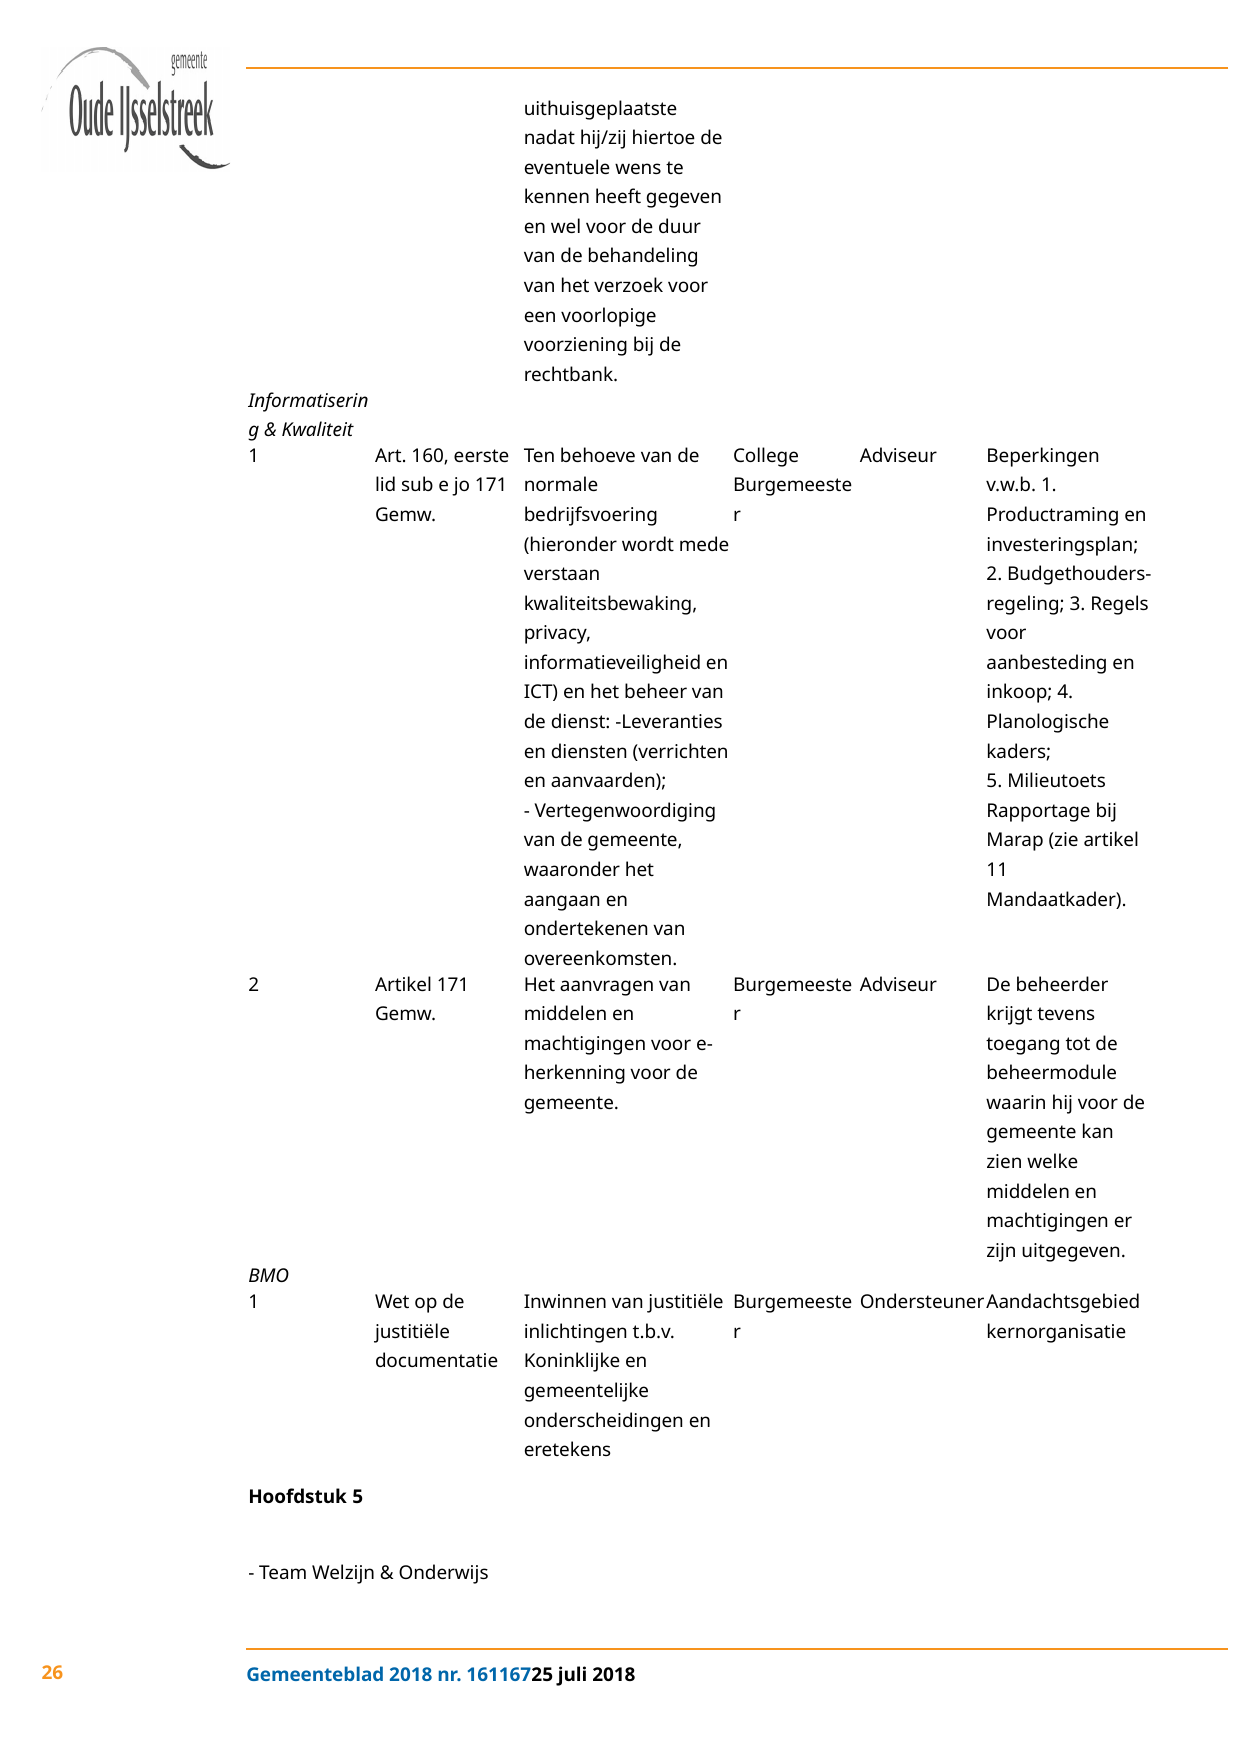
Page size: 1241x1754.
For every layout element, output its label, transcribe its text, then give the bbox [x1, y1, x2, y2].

table_cell [860, 95, 986, 387]
table_cell Wet op de justitiële documentatie [375, 1289, 523, 1462]
table_cell [860, 1263, 986, 1288]
table_cell Art. 160, eerste lid sub e jo 171 Gemw. [375, 442, 523, 971]
table_cell [375, 95, 523, 387]
text Hoofdstuk 5 [248, 1481, 1152, 1510]
table_cell [248, 95, 375, 387]
table_cell Ondersteuner [860, 1289, 986, 1462]
table_cell Ten behoeve van de normale bedrijfsvoering (hieronder wordt mede verstaan kwaliteitsbewaking, privacy, informatieveiligheid en ICT) en het beheer van de dienst: -Leveranties en diensten (verrichten en aanvaarden); - Vertegenwoordiging van de gemeente, waaronder het aangaan en ondertekenen van overeenkomsten. [524, 442, 733, 971]
table_cell Burgemeester [733, 1289, 859, 1462]
table_cell 2 [248, 971, 375, 1263]
table_cell Informatisering & Kwaliteit [248, 387, 375, 442]
text - Team Welzijn & Onderwijs [248, 1559, 1152, 1585]
table_cell [524, 387, 733, 442]
table_cell Burgemeester [733, 971, 859, 1263]
table_cell [524, 1263, 733, 1288]
table_cell Beperkingen v.w.b. 1. Productraming en investeringsplan; 2. Budgethouders- regeling; 3. Regels voor aanbesteding en inkoop; 4. Planologische kaders; 5. Milieutoets Rapportage bij Marap (zie artikel 11 Mandaatkader). [986, 442, 1152, 971]
table_cell uithuisgeplaatste nadat hij/zij hiertoe de eventuele wens te kennen heeft gegeven en wel voor de duur van de behandeling van het verzoek voor een voorlopige voorziening bij de rechtbank. [524, 95, 733, 387]
table_cell 1 [248, 1289, 375, 1462]
table_cell Inwinnen van justitiële inlichtingen t.b.v. Koninklijke en gemeentelijke onderscheidingen en eretekens [524, 1289, 733, 1462]
table_cell [733, 95, 859, 387]
table_cell [986, 387, 1152, 442]
table_cell [860, 387, 986, 442]
table_cell 1 [248, 442, 375, 971]
table_cell College Burgemeester [733, 442, 859, 971]
table_cell De beheerder krijgt tevens toegang tot de beheermodule waarin hij voor de gemeente kan zien welke middelen en machtigingen er zijn uitgegeven. [986, 971, 1152, 1263]
table_cell [375, 1263, 523, 1288]
table_cell Het aanvragen van middelen en machtigingen voor e-herkenning voor de gemeente. [524, 971, 733, 1263]
table_cell BMO [248, 1263, 375, 1288]
table_cell [986, 95, 1152, 387]
table_cell [733, 387, 859, 442]
table_cell [733, 1263, 859, 1288]
table_cell Adviseur [860, 971, 986, 1263]
table_cell Aandachtsgebied kernorganisatie [986, 1289, 1152, 1462]
table_cell Artikel 171 Gemw. [375, 971, 523, 1263]
picture [41, 47, 231, 172]
table_cell Adviseur [860, 442, 986, 971]
table_cell [375, 387, 523, 442]
table_cell [986, 1263, 1152, 1288]
